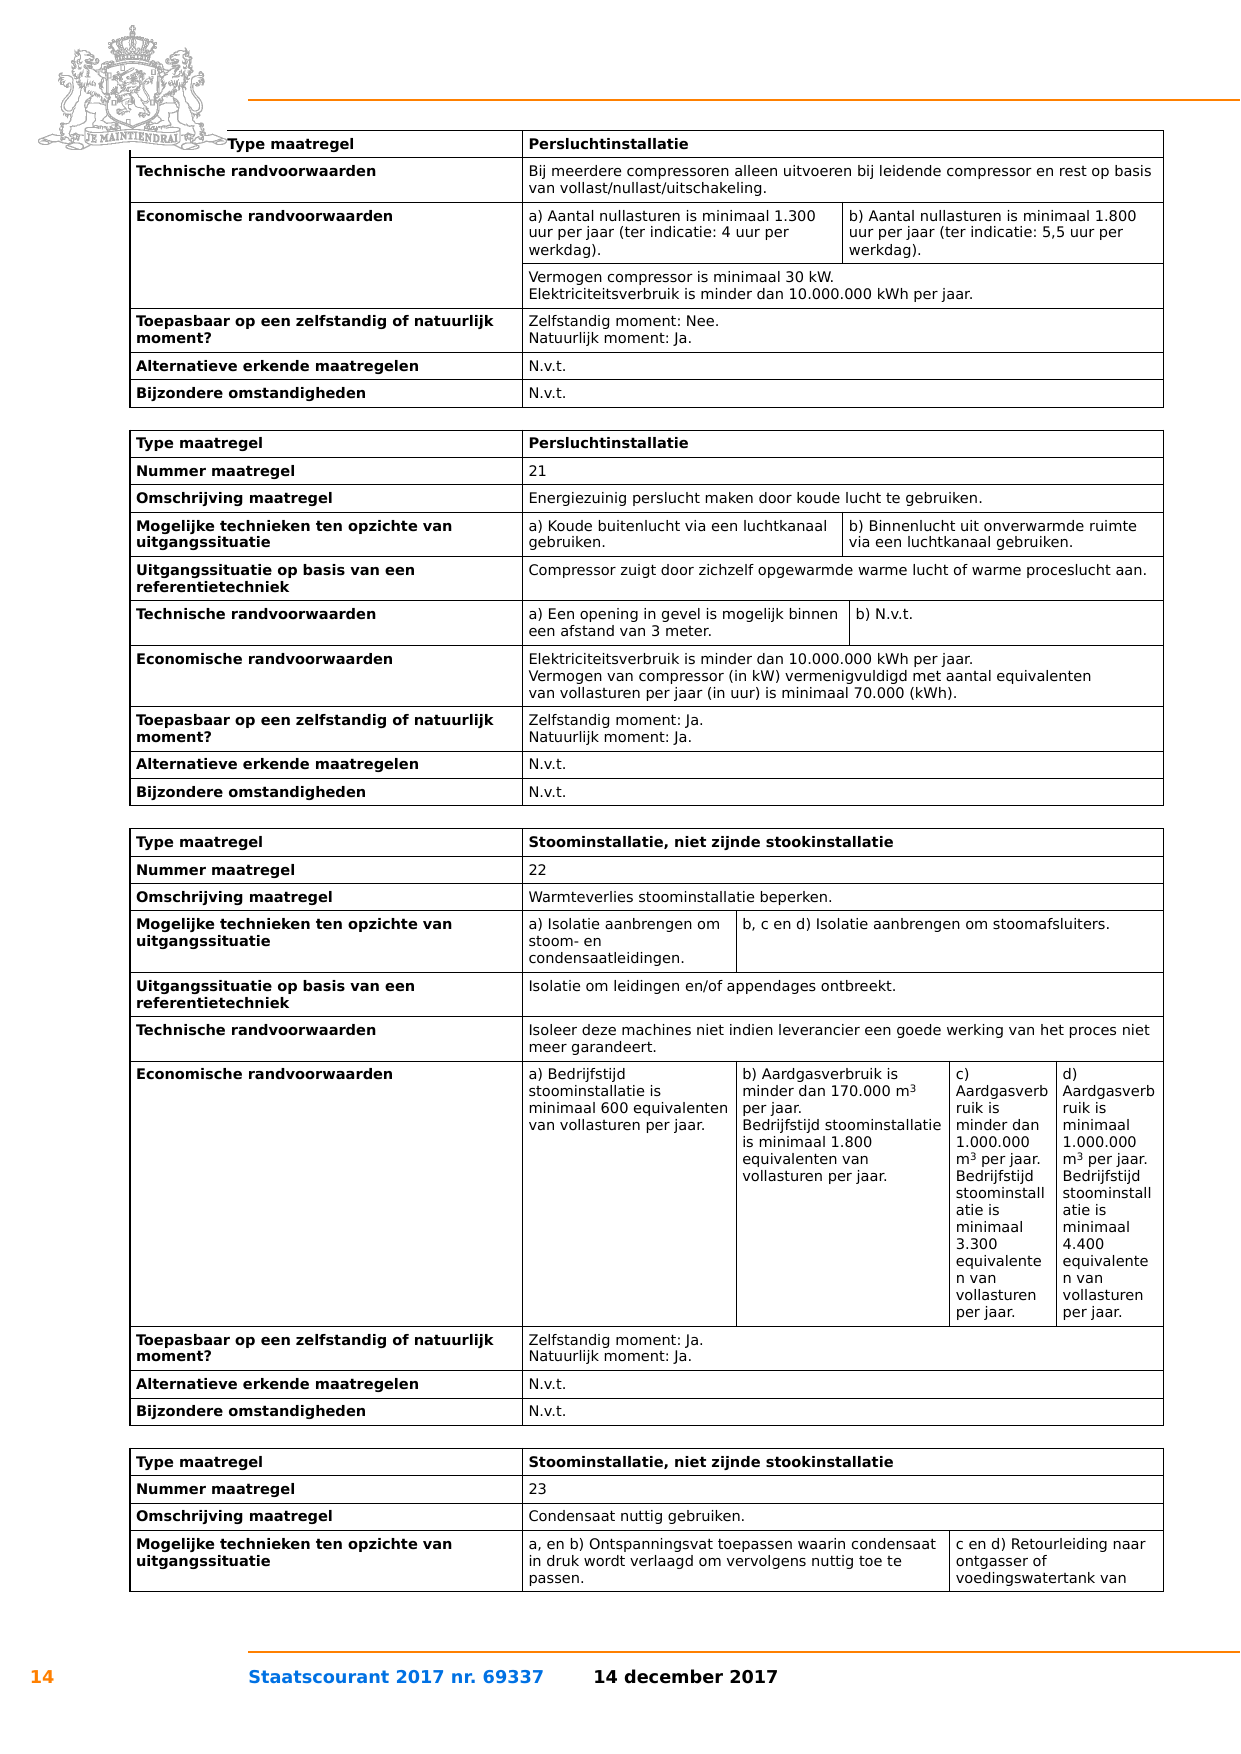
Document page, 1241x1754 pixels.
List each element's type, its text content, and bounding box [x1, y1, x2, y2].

table_cell Zelfstandig moment: Ja. Natuurlijk moment: Ja. [523, 1327, 1163, 1370]
table_cell Elektriciteitsverbruik is minder dan 10.000.000 kWh per jaar. Vermogen van compressor (in kW) vermenigvuldigd met aantal equivalenten van vollasturen per jaar (in uur) is minimaal 70.000 (kWh). [523, 646, 1163, 706]
table_cell c) Aardgasverbruik is minder dan 1.000.000 m3 per jaar. Bedrijfstijd stoominstallatie is minimaal 3.300 equivalenten van vollasturen per jaar. [950, 1062, 1056, 1326]
table_header Type maatregel [131, 131, 522, 157]
table_cell d) Aardgasverbruik is minimaal 1.000.000 m3 per jaar. Bedrijfstijd stoominstallatie is minimaal 4.400 equivalenten van vollasturen per jaar. [1057, 1062, 1163, 1326]
table_cell Economische randvoorwaarden [131, 1062, 522, 1326]
table_cell Technische randvoorwaarden [131, 601, 522, 645]
table_cell Technische randvoorwaarden [131, 158, 522, 202]
table_cell Economische randvoorwaarden [131, 646, 522, 706]
table_cell Condensaat nuttig gebruiken. [523, 1504, 1163, 1530]
table_cell Bijzondere omstandigheden [131, 1399, 522, 1425]
table_cell 21 [523, 458, 1163, 484]
table_cell b) Aantal nullasturen is minimaal 1.800 uur per jaar (ter indicatie: 5,5 uur per werkdag). [843, 203, 1163, 263]
table_cell Nummer maatregel [131, 857, 522, 883]
table_header Persluchtinstallatie [523, 131, 1163, 157]
table_cell a) Een opening in gevel is mogelijk binnen een afstand van 3 meter. [523, 601, 849, 645]
table_cell Mogelijke technieken ten opzichte van uitgangssituatie [131, 911, 522, 972]
table_cell 23 [523, 1476, 1163, 1502]
table_cell Zelfstandig moment: Ja. Natuurlijk moment: Ja. [523, 707, 1163, 751]
table_cell Mogelijke technieken ten opzichte van uitgangssituatie [131, 513, 522, 556]
table_cell a) Isolatie aanbrengen om stoom- en condensaatleidingen. [523, 911, 736, 972]
table_cell Omschrijving maatregel [131, 1504, 522, 1530]
table_cell N.v.t. [523, 1371, 1163, 1397]
table_header Stoominstallatie, niet zijnde stookinstallatie [523, 829, 1163, 856]
table_cell Isolatie om leidingen en/of appendages ontbreekt. [523, 973, 1163, 1016]
table_cell 22 [523, 857, 1163, 883]
table_cell b) Aardgasverbruik is minder dan 170.000 m3 per jaar. Bedrijfstijd stoominstallatie is minimaal 1.800 equivalenten van vollasturen per jaar. [737, 1062, 949, 1326]
table_header Persluchtinstallatie [523, 431, 1163, 457]
table_cell Bijzondere omstandigheden [131, 380, 522, 407]
table_cell N.v.t. [523, 1399, 1163, 1425]
table_cell Uitgangssituatie op basis van een referentietechniek [131, 973, 522, 1016]
table_cell N.v.t. [523, 353, 1163, 379]
table_cell b, c en d) Isolatie aanbrengen om stoomafsluiters. [737, 911, 1163, 972]
table_cell Bijzondere omstandigheden [131, 779, 522, 805]
table_cell Mogelijke technieken ten opzichte van uitgangssituatie [131, 1531, 522, 1591]
table_cell b) Binnenlucht uit onverwarmde ruimte via een luchtkanaal gebruiken. [843, 513, 1163, 556]
table_cell Toepasbaar op een zelfstandig of natuurlijk moment? [131, 309, 522, 352]
table_cell Toepasbaar op een zelfstandig of natuurlijk moment? [131, 707, 522, 751]
table_cell Zelfstandig moment: Nee. Natuurlijk moment: Ja. [523, 309, 1163, 352]
table_cell Isoleer deze machines niet indien leverancier een goede werking van het proces niet meer garandeert. [523, 1017, 1163, 1061]
table_cell Uitgangssituatie op basis van een referentietechniek [131, 557, 522, 600]
table_cell Economische randvoorwaarden [131, 203, 522, 307]
table_cell a) Bedrijfstijd stoominstallatie is minimaal 600 equivalenten van vollasturen per jaar. [523, 1062, 736, 1326]
table_cell Alternatieve erkende maatregelen [131, 353, 522, 379]
table_cell a) Koude buitenlucht via een luchtkanaal gebruiken. [523, 513, 842, 556]
table_header Type maatregel [131, 431, 522, 457]
table_cell Omschrijving maatregel [131, 884, 522, 910]
table_cell N.v.t. [523, 380, 1163, 407]
table_cell Omschrijving maatregel [131, 485, 522, 512]
table_cell N.v.t. [523, 779, 1163, 805]
table_cell b) N.v.t. [850, 601, 1163, 645]
table_cell Warmteverlies stoominstallatie beperken. [523, 884, 1163, 910]
table_cell Technische randvoorwaarden [131, 1017, 522, 1061]
table_cell Alternatieve erkende maatregelen [131, 752, 522, 778]
table_cell Toepasbaar op een zelfstandig of natuurlijk moment? [131, 1327, 522, 1370]
table_header Type maatregel [131, 1449, 522, 1475]
table_cell a) Aantal nullasturen is minimaal 1.300 uur per jaar (ter indicatie: 4 uur per werkdag). [523, 203, 842, 263]
table_cell Vermogen compressor is minimaal 30 kW. Elektriciteitsverbruik is minder dan 10.000.000 kWh per jaar. [523, 264, 1163, 307]
table_cell Energiezuinig perslucht maken door koude lucht te gebruiken. [523, 485, 1163, 512]
table_cell N.v.t. [523, 752, 1163, 778]
table_cell Nummer maatregel [131, 1476, 522, 1502]
table_cell Compressor zuigt door zichzelf opgewarmde warme lucht of warme proceslucht aan. [523, 557, 1163, 600]
table_cell Nummer maatregel [131, 458, 522, 484]
table_header Stoominstallatie, niet zijnde stookinstallatie [523, 1449, 1163, 1475]
table_cell Alternatieve erkende maatregelen [131, 1371, 522, 1397]
table_cell a, en b) Ontspanningsvat toepassen waarin condensaat in druk wordt verlaagd om vervolgens nuttig toe te passen. [523, 1531, 949, 1591]
table_header Type maatregel [131, 829, 522, 856]
table_cell c en d) Retourleiding naar ontgasser of voedingswatertank van [950, 1531, 1163, 1591]
picture [38, 25, 227, 150]
table_cell Bij meerdere compressoren alleen uitvoeren bij leidende compressor en rest op basis van vollast/nullast/uitschakeling. [523, 158, 1163, 202]
